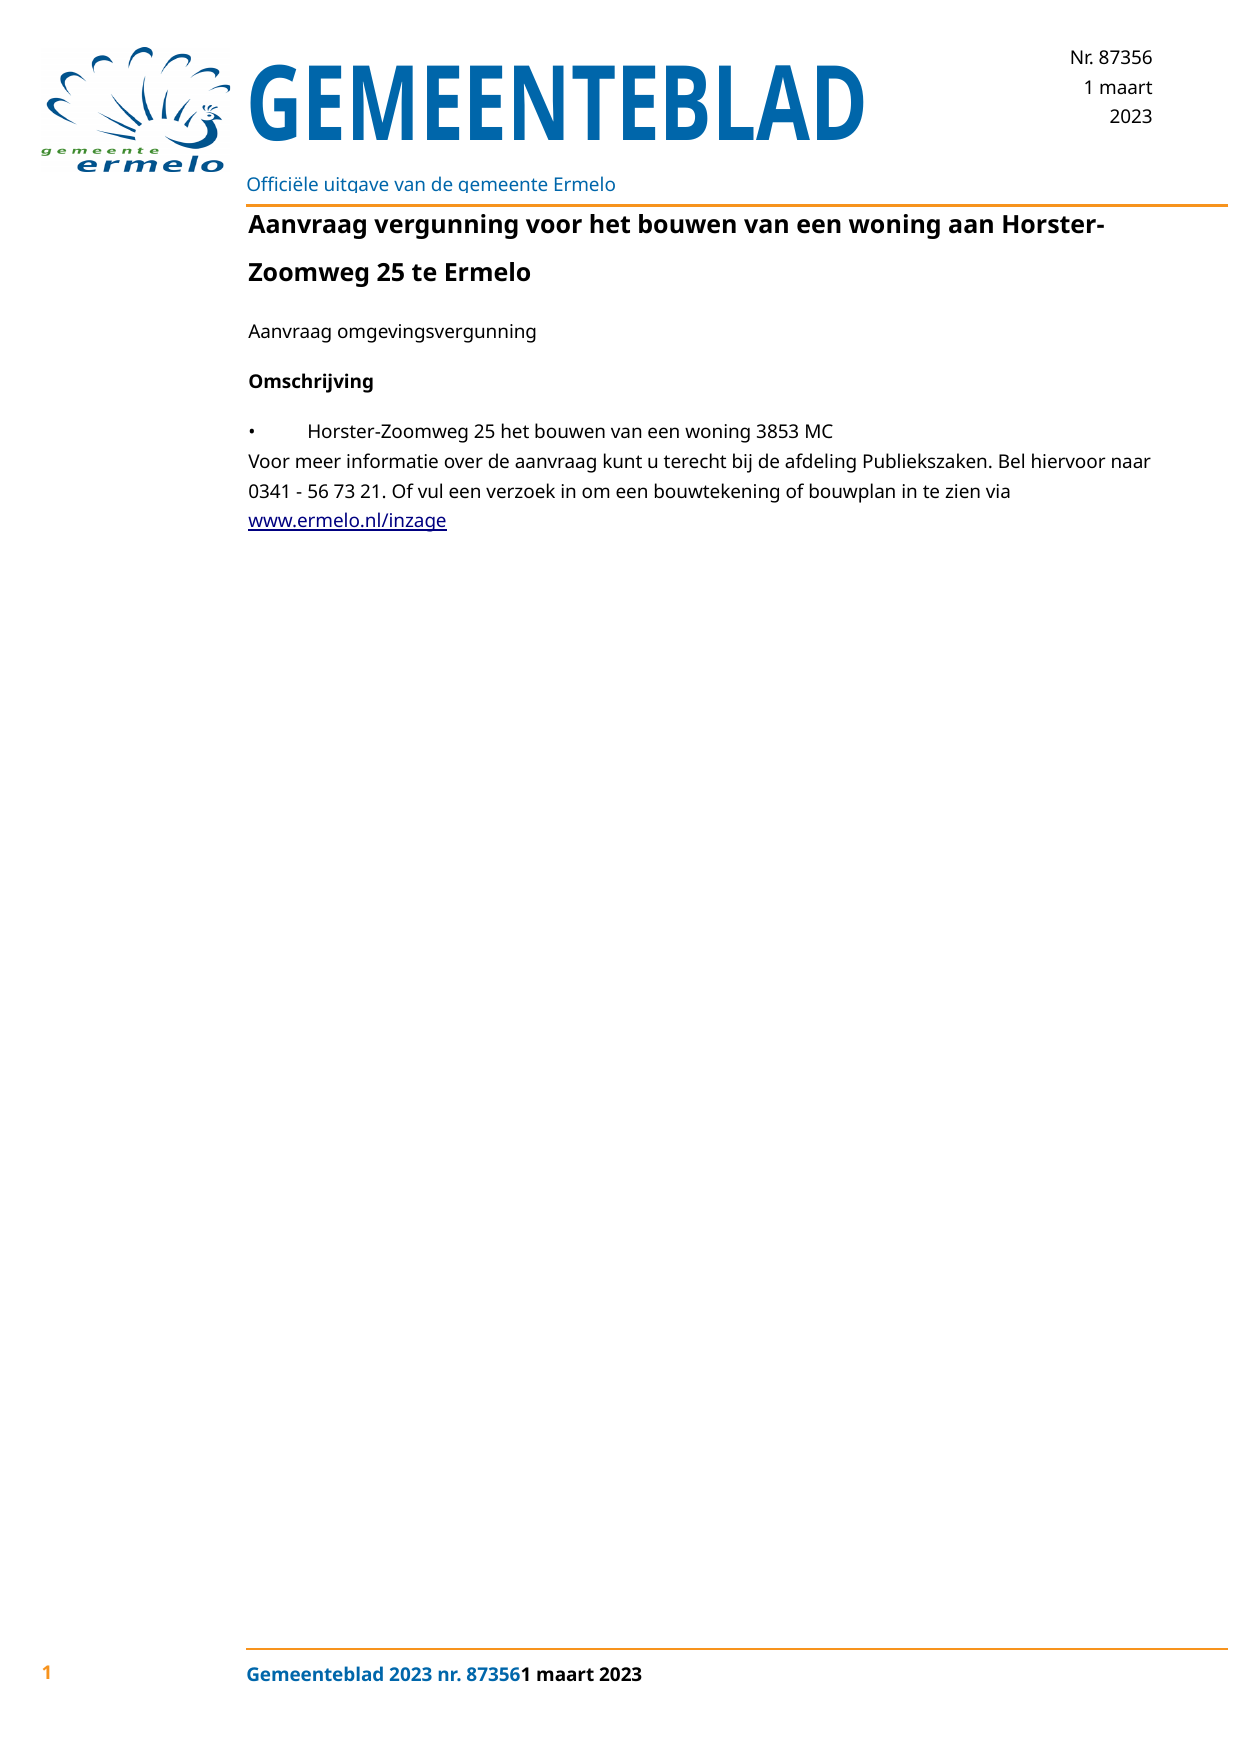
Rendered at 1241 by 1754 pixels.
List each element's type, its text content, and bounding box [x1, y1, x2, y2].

text Aanvraag omgevingsvergunning [248, 318, 1152, 344]
text Voor meer informatie over de aanvraag kunt u terecht bij de afdeling Publiekszaken. Bel hiervoor naar 0341 - 56 73 21. Of vul een verzoek in om een bouwtekening of bouwplan in te zien via www.ermelo.nl/inzage [248, 448, 1152, 533]
list Horster-Zoomweg 25 het bouwen van een woning 3853 MC [248, 419, 1152, 444]
text Aanvraag vergunning voor het bouwen van een woning aan Horster-Zoomweg 25 te Ermelo [248, 207, 1152, 288]
text Omschrijving [248, 368, 1152, 394]
picture [41, 47, 231, 172]
